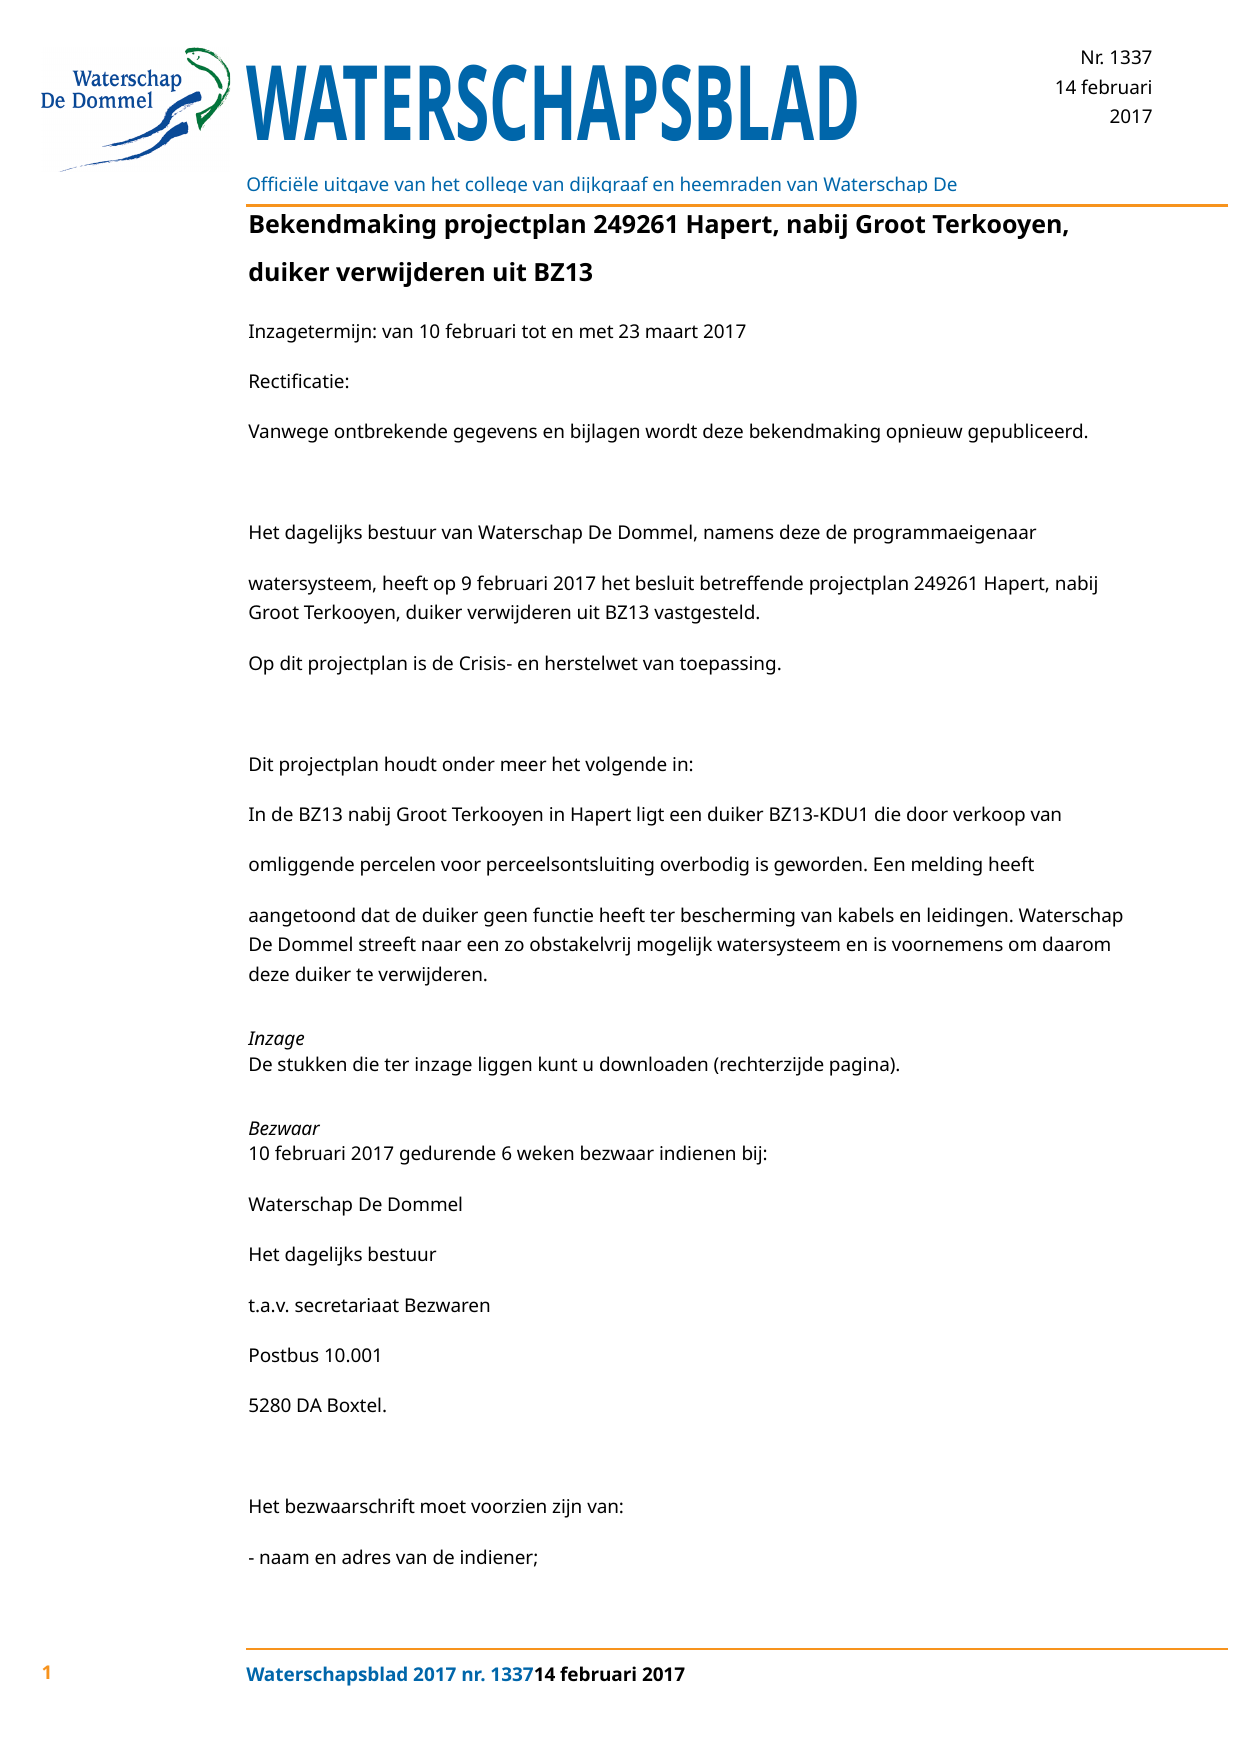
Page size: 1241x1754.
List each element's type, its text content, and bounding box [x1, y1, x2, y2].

picture [41, 47, 231, 172]
text Vanwege ontbrekende gegevens en bijlagen wordt deze bekendmaking opnieuw gepubliceerd. [248, 419, 1152, 444]
text Het dagelijks bestuur van Waterschap De Dommel, namens deze de programmaeigenaar [248, 519, 1152, 545]
text Bekendmaking projectplan 249261 Hapert, nabij Groot Terkooyen, duiker verwijderen uit BZ13 [248, 207, 1152, 288]
text aangetoond dat de duiker geen functie heeft ter bescherming van kabels en leidingen. Waterschap De Dommel streeft naar een zo obstakelvrij mogelijk watersysteem en is voornemens om daarom deze duiker te verwijderen. [248, 902, 1152, 987]
text 10 februari 2017 gedurende 6 weken bezwaar indienen bij: [248, 1141, 1152, 1166]
text Het dagelijks bestuur [248, 1241, 1152, 1267]
text Dit projectplan houdt onder meer het volgende in: [248, 751, 1152, 777]
text Postbus 10.001 [248, 1342, 1152, 1368]
text Rectificatie: [248, 368, 1152, 394]
text Inzagetermijn: van 10 februari tot en met 23 maart 2017 [248, 318, 1152, 344]
text Bezwaar [248, 1115, 1152, 1141]
text In de BZ13 nabij Groot Terkooyen in Hapert ligt een duiker BZ13-KDU1 die door verkoop van [248, 801, 1152, 827]
text Het bezwaarschrift moet voorzien zijn van: [248, 1493, 1152, 1519]
text omliggende percelen voor perceelsontsluiting overbodig is geworden. Een melding heeft [248, 852, 1152, 877]
text - naam en adres van de indiener; [248, 1544, 1152, 1570]
text 5280 DA Boxtel. [248, 1393, 1152, 1418]
text De stukken die ter inzage liggen kunt u downloaden (rechterzijde pagina). [248, 1051, 1152, 1077]
text Waterschap De Dommel [248, 1191, 1152, 1217]
text t.a.v. secretariaat Bezwaren [248, 1292, 1152, 1318]
text watersysteem, heeft op 9 februari 2017 het besluit betreffende projectplan 249261 Hapert, nabij Groot Terkooyen, duiker verwijderen uit BZ13 vastgesteld. [248, 570, 1152, 625]
text Inzage [248, 1025, 1152, 1051]
text Op dit projectplan is de Crisis- en herstelwet van toepassing. [248, 650, 1152, 676]
